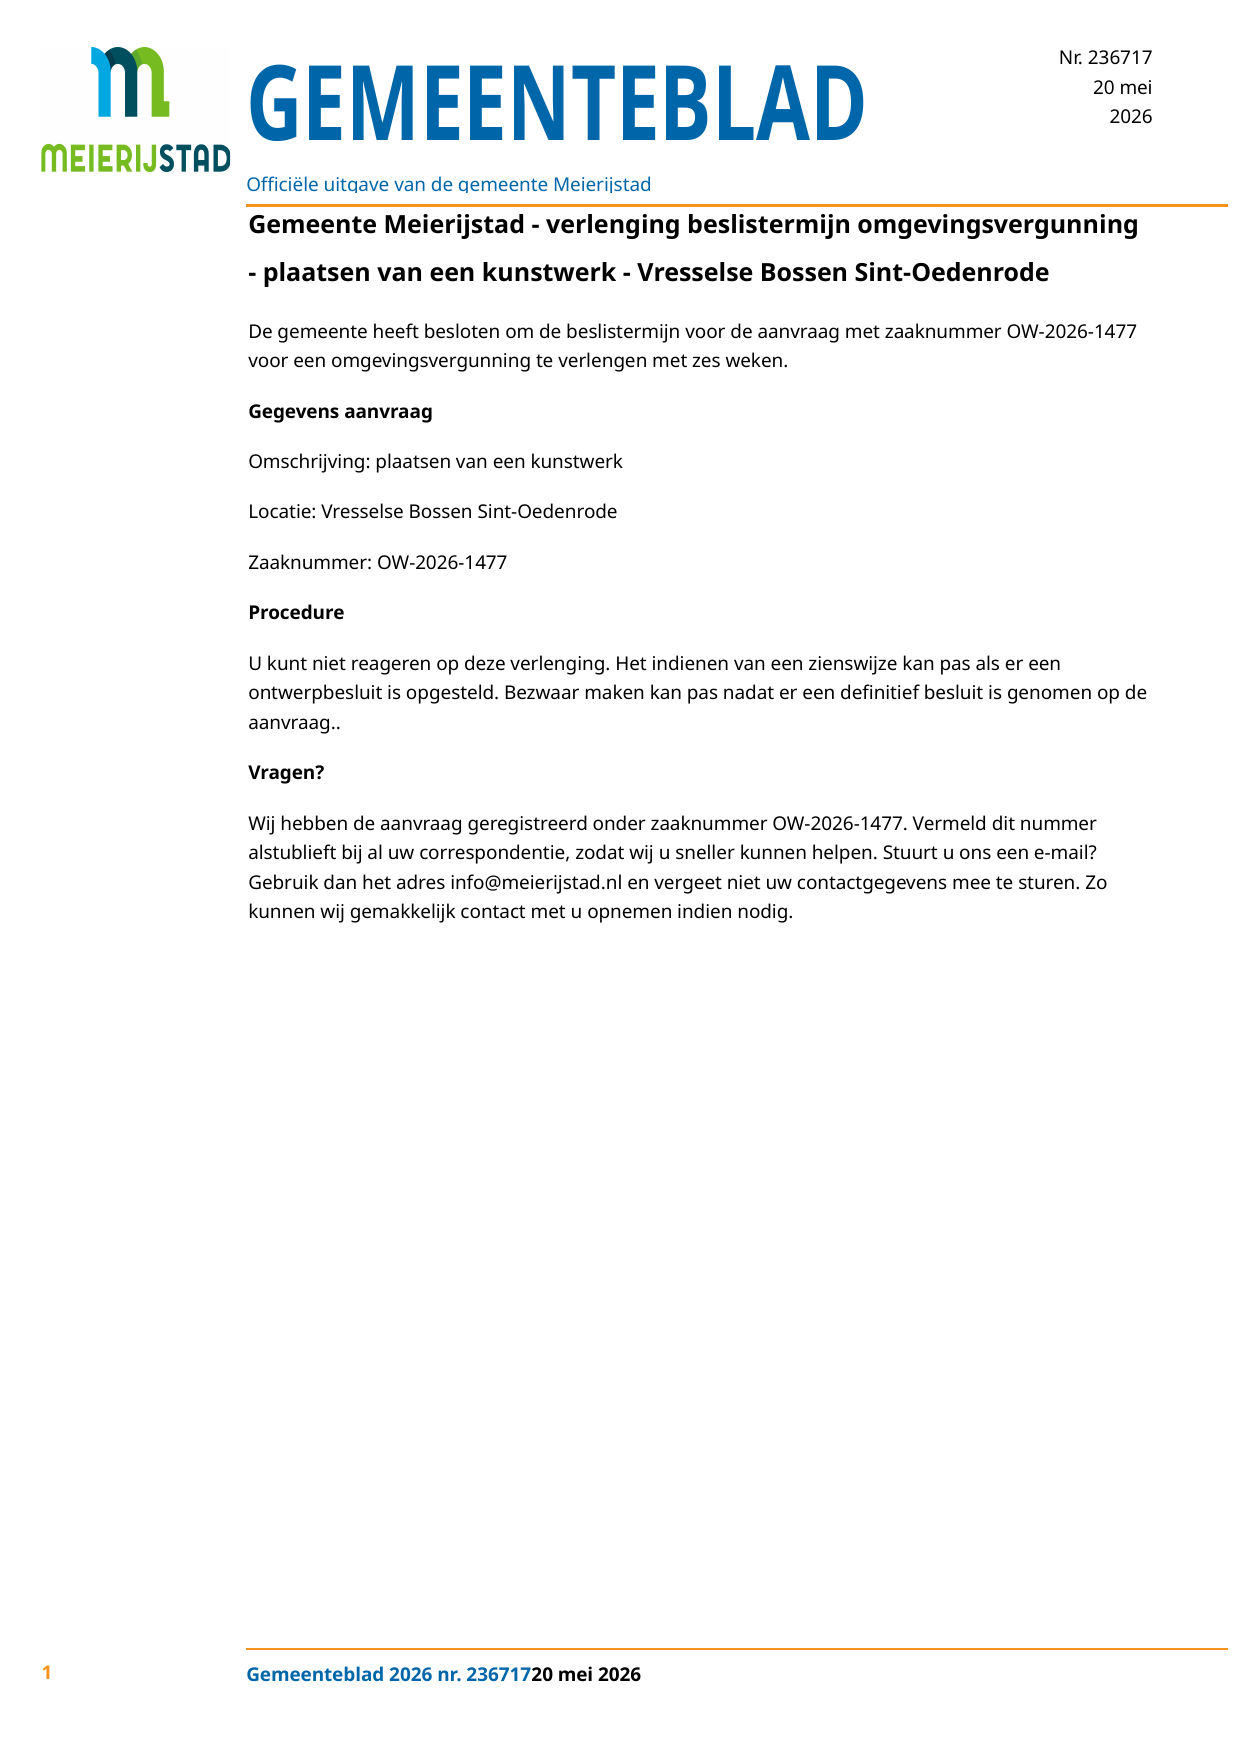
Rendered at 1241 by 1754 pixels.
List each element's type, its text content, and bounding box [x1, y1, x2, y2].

text Locatie: Vresselse Bossen Sint-Oedenrode [248, 499, 1152, 524]
text Gemeente Meierijstad - verlenging beslistermijn omgevingsvergunning - plaatsen van een kunstwerk - Vresselse Bossen Sint-Oedenrode [248, 207, 1152, 288]
text Omschrijving: plaatsen van een kunstwerk [248, 448, 1152, 474]
text Gegevens aanvraag [248, 398, 1152, 424]
text U kunt niet reageren op deze verlenging. Het indienen van een zienswijze kan pas als er een ontwerpbesluit is opgesteld. Bezwaar maken kan pas nadat er een definitief besluit is genomen op de aanvraag.. [248, 650, 1152, 735]
text Wij hebben de aanvraag geregistreerd onder zaaknummer OW-2026-1477. Vermeld dit nummer alstublieft bij al uw correspondentie, zodat wij u sneller kunnen helpen. Stuurt u ons een e-mail? Gebruik dan het adres info@meierijstad.nl en vergeet niet uw contactgegevens mee te sturen. Zo kunnen wij gemakkelijk contact met u opnemen indien nodig. [248, 810, 1152, 924]
text Vragen? [248, 759, 1152, 785]
text Procedure [248, 599, 1152, 625]
text Zaaknummer: OW-2026-1477 [248, 549, 1152, 575]
text De gemeente heeft besloten om de beslistermijn voor de aanvraag met zaaknummer OW-2026-1477 voor een omgevingsvergunning te verlengen met zes weken. [248, 318, 1152, 373]
picture [41, 47, 231, 172]
